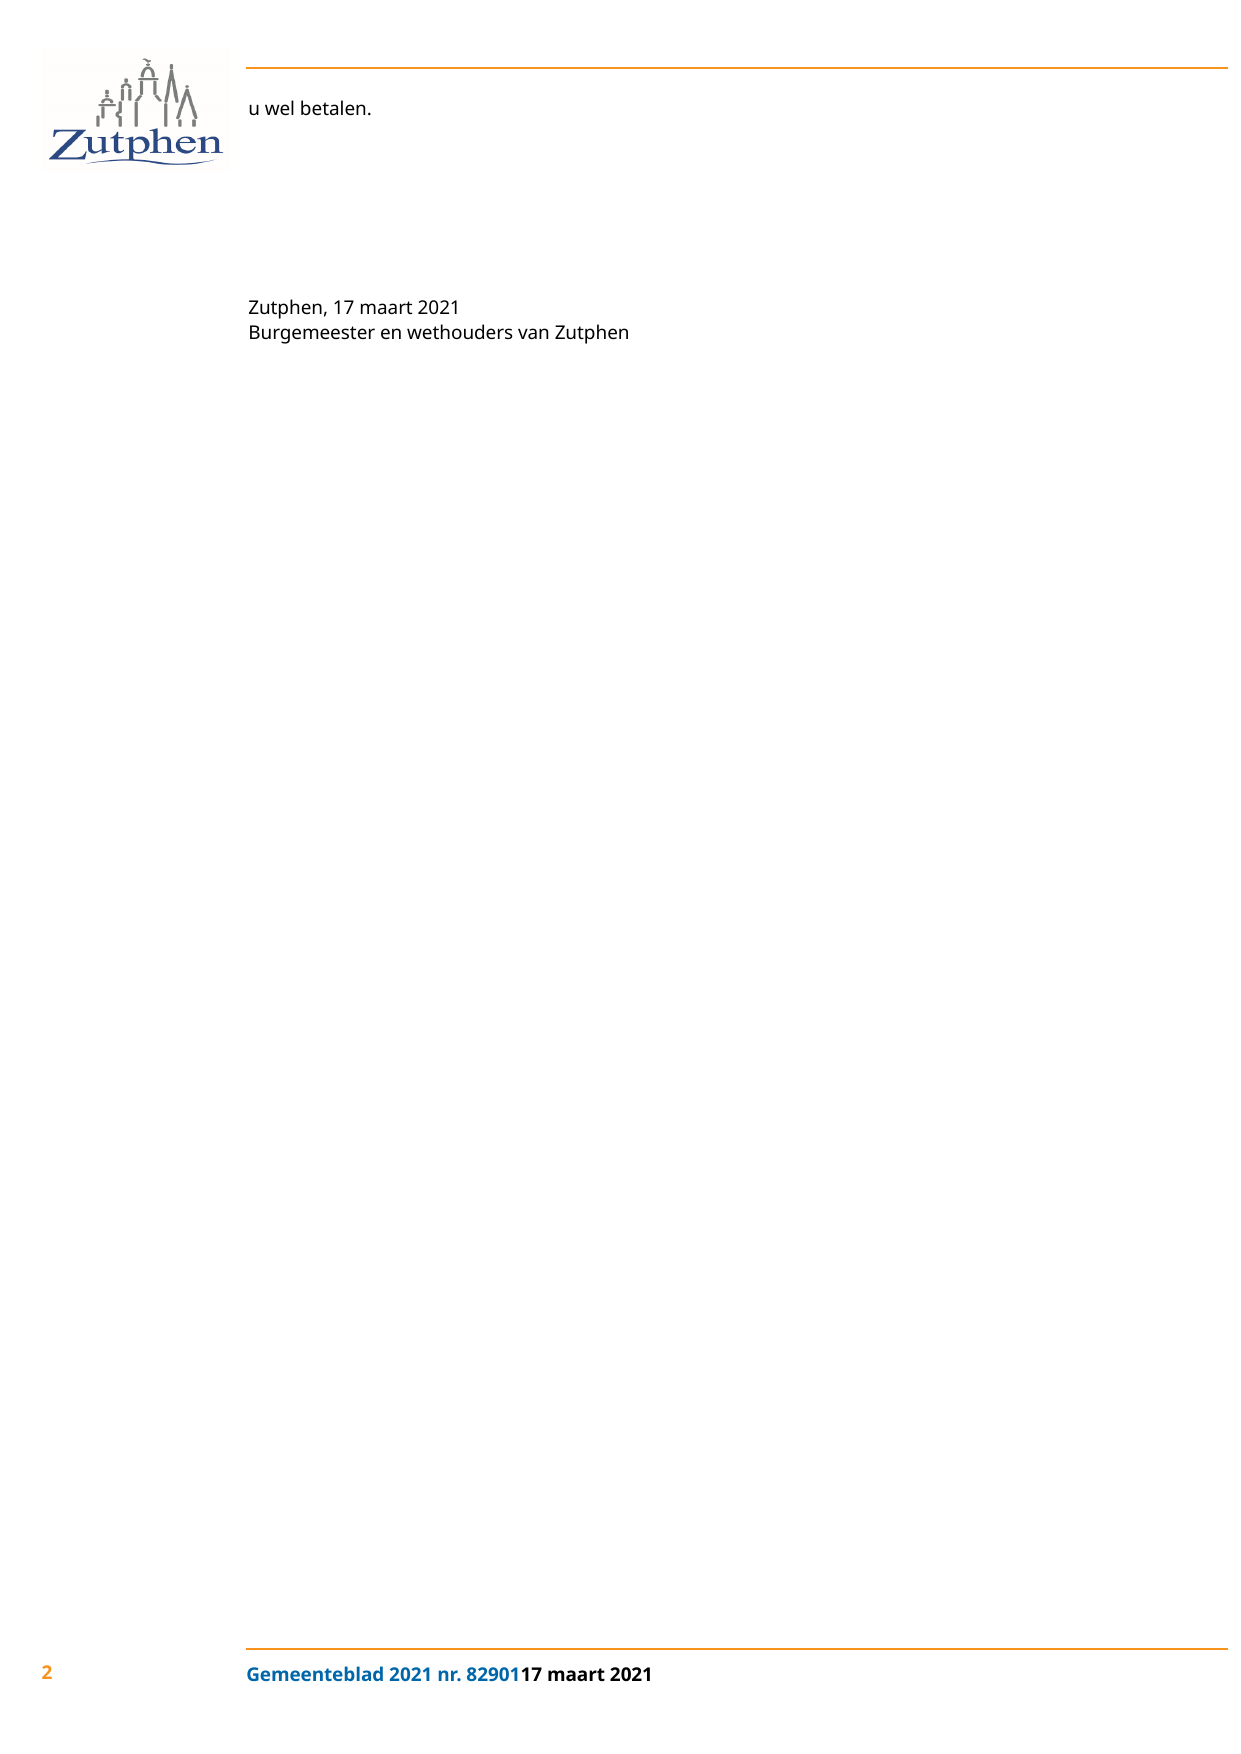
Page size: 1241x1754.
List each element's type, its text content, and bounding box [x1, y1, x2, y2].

text Burgemeester en wethouders van Zutphen [248, 319, 1152, 345]
text Zutphen, 17 maart 2021 [248, 294, 1152, 319]
picture [41, 47, 231, 172]
text u wel betalen. [248, 95, 1152, 121]
